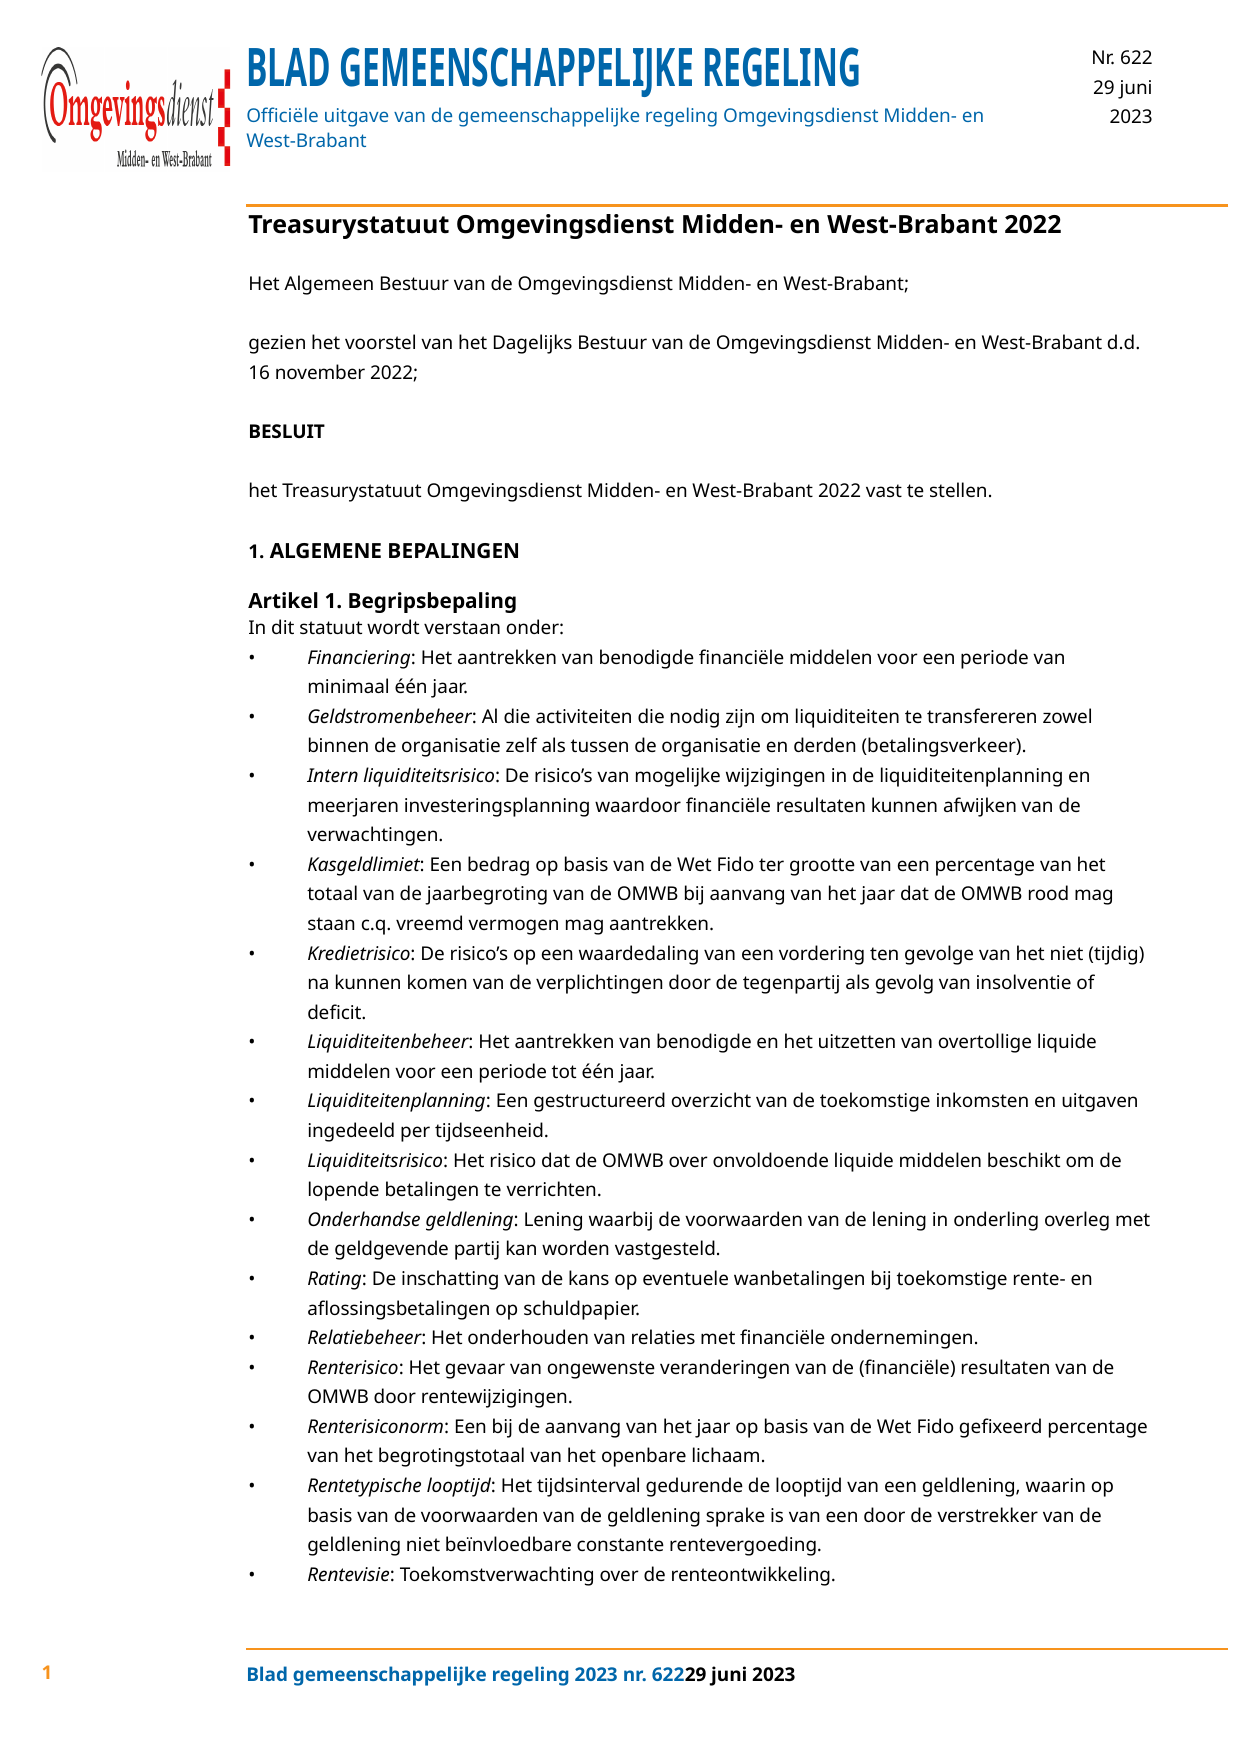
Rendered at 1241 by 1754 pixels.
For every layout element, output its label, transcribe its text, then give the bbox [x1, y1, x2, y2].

list Renterisiconorm: Een bij de aanvang van het jaar op basis van de Wet Fido gefixeerd percentage van het begrotingstotaal van het openbare lichaam. [248, 1413, 1152, 1468]
picture [41, 47, 231, 172]
list Liquiditeitsrisico: Het risico dat de OMWB over onvoldoende liquide middelen beschikt om de lopende betalingen te verrichten. [248, 1147, 1152, 1202]
list Kredietrisico: De risico’s op een waardedaling van een vordering ten gevolge van het niet (tijdig) na kunnen komen van de verplichtingen door de tegenpartij als gevolg van insolventie of deficit. [248, 940, 1152, 1024]
text Het Algemeen Bestuur van de Omgevingsdienst Midden- en West-Brabant; [248, 270, 1152, 296]
list Rentetypische looptijd: Het tijdsinterval gedurende de looptijd van een geldlening, waarin op basis van de voorwaarden van de geldlening sprake is van een door de verstrekker van de geldlening niet beïnvloedbare constante rentevergoeding. [248, 1472, 1152, 1557]
text het Treasurystatuut Omgevingsdienst Midden- en West-Brabant 2022 vast te stellen. [248, 477, 1152, 503]
list Liquiditeitenplanning: Een gestructureerd overzicht van de toekomstige inkomsten en uitgaven ingedeeld per tijdseenheid. [248, 1088, 1152, 1143]
list Geldstromenbeheer: Al die activiteiten die nodig zijn om liquiditeiten te transfereren zowel binnen de organisatie zelf als tussen de organisatie en derden (betalingsverkeer). [248, 703, 1152, 758]
list Renterisico: Het gevaar van ongewenste veranderingen van de (financiële) resultaten van de OMWB door rentewijzigingen. [248, 1354, 1152, 1409]
text BESLUIT [248, 418, 1152, 444]
list Relatiebeheer: Het onderhouden van relaties met financiële ondernemingen. [248, 1324, 1152, 1350]
list Intern liquiditeitsrisico: De risico’s van mogelijke wijzigingen in de liquiditeitenplanning en meerjaren investeringsplanning waardoor financiële resultaten kunnen afwijken van de verwachtingen. [248, 762, 1152, 847]
list Onderhandse geldlening: Lening waarbij de voorwaarden van de lening in onderling overleg met de geldgevende partij kan worden vastgesteld. [248, 1206, 1152, 1261]
text 1. ALGEMENE BEPALINGEN [248, 537, 1152, 565]
list Rating: De inschatting van de kans op eventuele wanbetalingen bij toekomstige rente- en aflossingsbetalingen op schuldpapier. [248, 1265, 1152, 1320]
list Liquiditeitenbeheer: Het aantrekken van benodigde en het uitzetten van overtollige liquide middelen voor een periode tot één jaar. [248, 1028, 1152, 1084]
list Kasgeldlimiet: Een bedrag op basis van de Wet Fido ter grootte van een percentage van het totaal van de jaarbegroting van de OMWB bij aanvang van het jaar dat de OMWB rood mag staan c.q. vreemd vermogen mag aantrekken. [248, 851, 1152, 936]
text In dit statuut wordt verstaan onder: [248, 614, 1152, 640]
list Financiering: Het aantrekken van benodigde financiële middelen voor een periode van minimaal één jaar. [248, 644, 1152, 699]
text Artikel 1. Begripsbepaling [248, 586, 1152, 614]
text Treasurystatuut Omgevingsdienst Midden- en West-Brabant 2022 [248, 207, 1152, 241]
text gezien het voorstel van het Dagelijks Bestuur van de Omgevingsdienst Midden- en West-Brabant d.d. 16 november 2022; [248, 329, 1152, 385]
list Rentevisie: Toekomstverwachting over de renteontwikkeling. [248, 1561, 1152, 1587]
